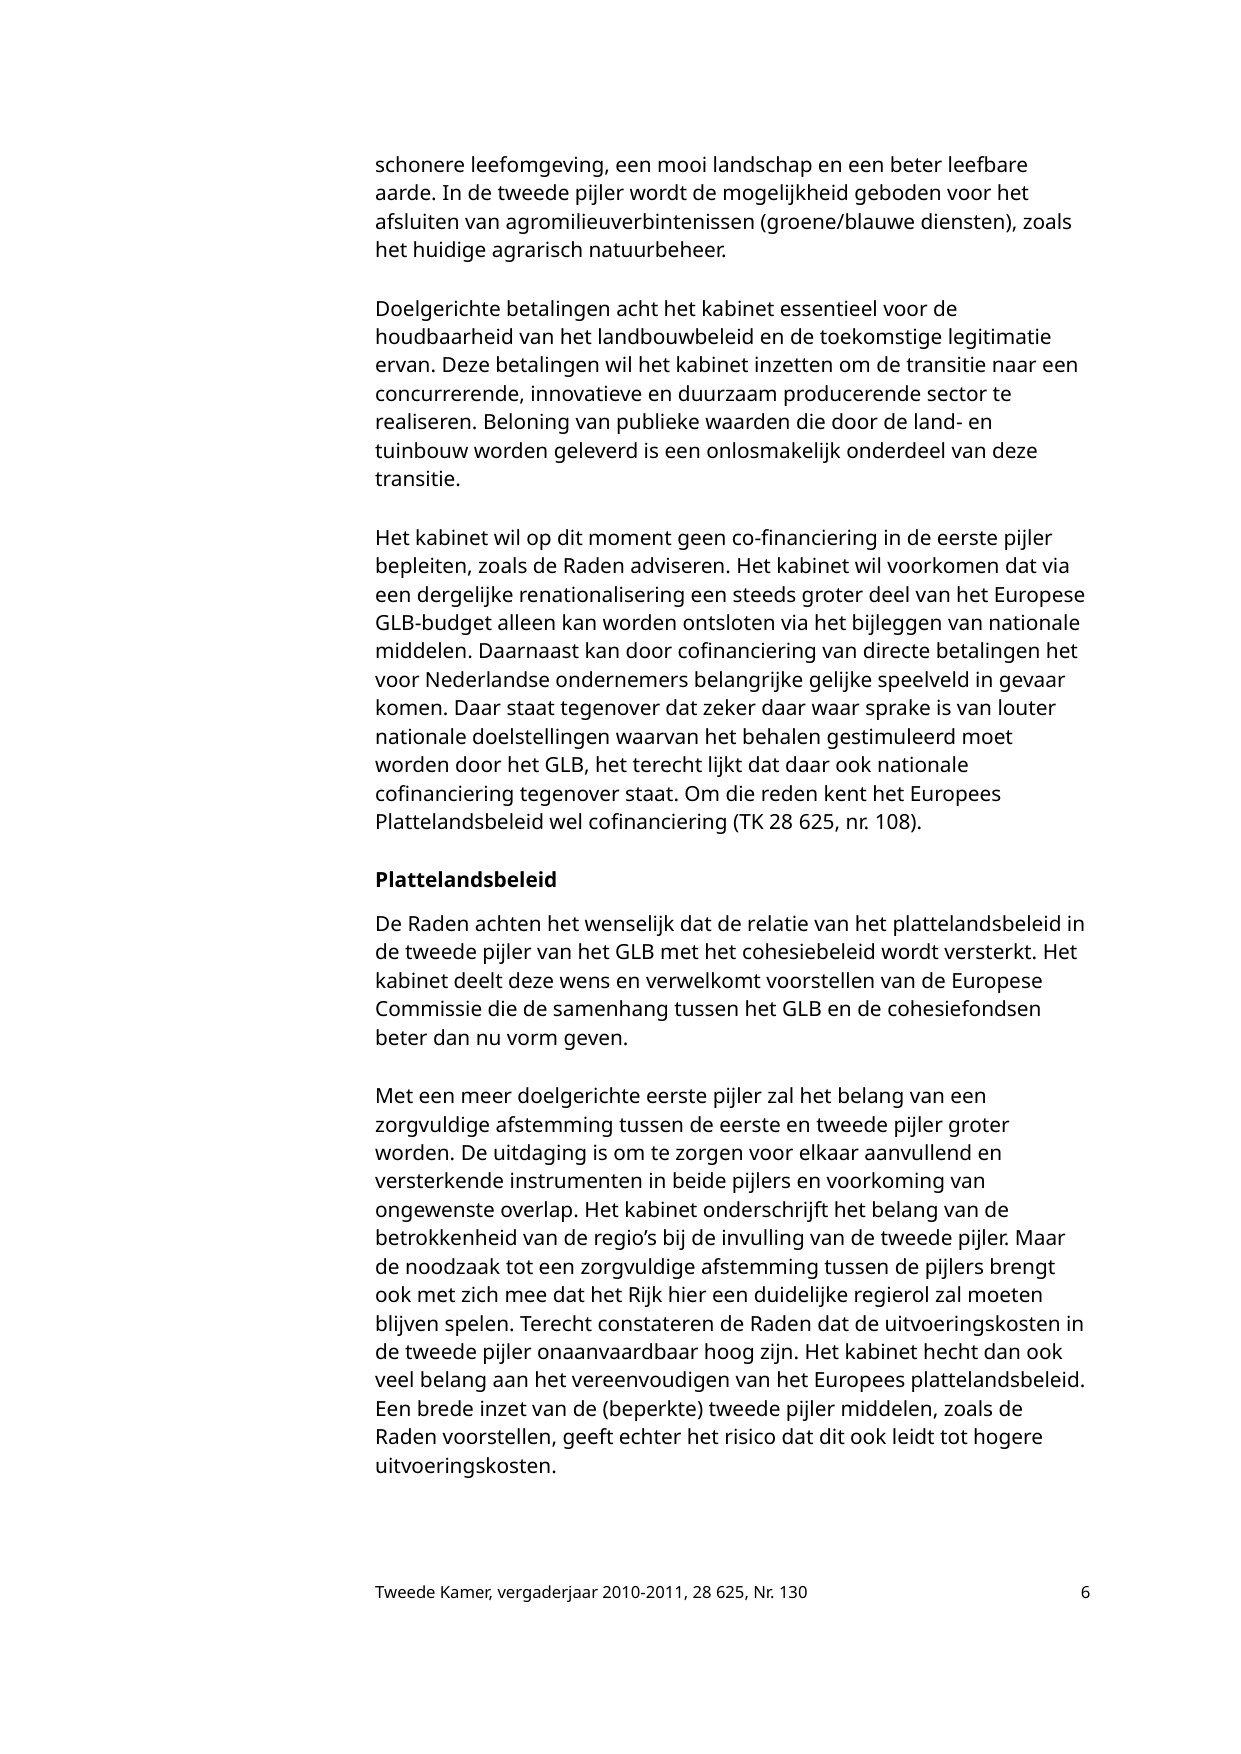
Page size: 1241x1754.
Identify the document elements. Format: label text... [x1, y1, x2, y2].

text Met een meer doelgerichte eerste pijler zal het belang van een zorgvuldige afstemming tussen de eerste en tweede pijler groter worden. De uitdaging is om te zorgen voor elkaar aanvullend en versterkende instrumenten in beide pijlers en voorkoming van ongewenste overlap. Het kabinet onderschrijft het belang van de betrokkenheid van de regio’s bij de invulling van de tweede pijler. Maar de noodzaak tot een zorgvuldige afstemming tussen de pijlers brengt ook met zich mee dat het Rijk hier een duidelijke regierol zal moeten blijven spelen. Terecht constateren de Raden dat de uitvoeringskosten in de tweede pijler onaanvaardbaar hoog zijn. Het kabinet hecht dan ook veel belang aan het vereenvoudigen van het Europees plattelandsbeleid. [375, 1081, 1090, 1394]
text Een brede inzet van de (beperkte) tweede pijler middelen, zoals de Raden voorstellen, geeft echter het risico dat dit ook leidt tot hogere uitvoeringskosten. [375, 1394, 1090, 1479]
text De Raden achten het wenselijk dat de relatie van het plattelandsbeleid in de tweede pijler van het GLB met het cohesiebeleid wordt versterkt. Het kabinet deelt deze wens en verwelkomt voorstellen van de Europese Commissie die de samenhang tussen het GLB en de cohesiefondsen beter dan nu vorm geven. [375, 909, 1090, 1051]
text Doelgerichte betalingen acht het kabinet essentieel voor de houdbaarheid van het landbouwbeleid en de toekomstige legitimatie ervan. Deze betalingen wil het kabinet inzetten om de transitie naar een concurrerende, innovatieve en duurzaam producerende sector te realiseren. Beloning van publieke waarden die door de land- en tuinbouw worden geleverd is een onlosmakelijk onderdeel van deze transitie. [375, 294, 1090, 493]
text schonere leefomgeving, een mooi landschap en een beter leefbare aarde. In de tweede pijler wordt de mogelijkheid geboden voor het afsluiten van agromilieuverbintenissen (groene/blauwe diensten), zoals het huidige agrarisch natuurbeheer. [375, 150, 1090, 264]
text Plattelandsbeleid [375, 866, 1090, 894]
text Het kabinet wil op dit moment geen co-financiering in de eerste pijler bepleiten, zoals de Raden adviseren. Het kabinet wil voorkomen dat via een dergelijke renationalisering een steeds groter deel van het Europese GLB-budget alleen kan worden ontsloten via het bijleggen van nationale middelen. Daarnaast kan door cofinanciering van directe betalingen het voor Nederlandse ondernemers belangrijke gelijke speelveld in gevaar komen. Daar staat tegenover dat zeker daar waar sprake is van louter nationale doelstellingen waarvan het behalen gestimuleerd moet worden door het GLB, het terecht lijkt dat daar ook nationale cofinanciering tegenover staat. Om die reden kent het Europees Plattelandsbeleid wel cofinanciering (TK 28 625, nr. 108). [375, 523, 1090, 836]
